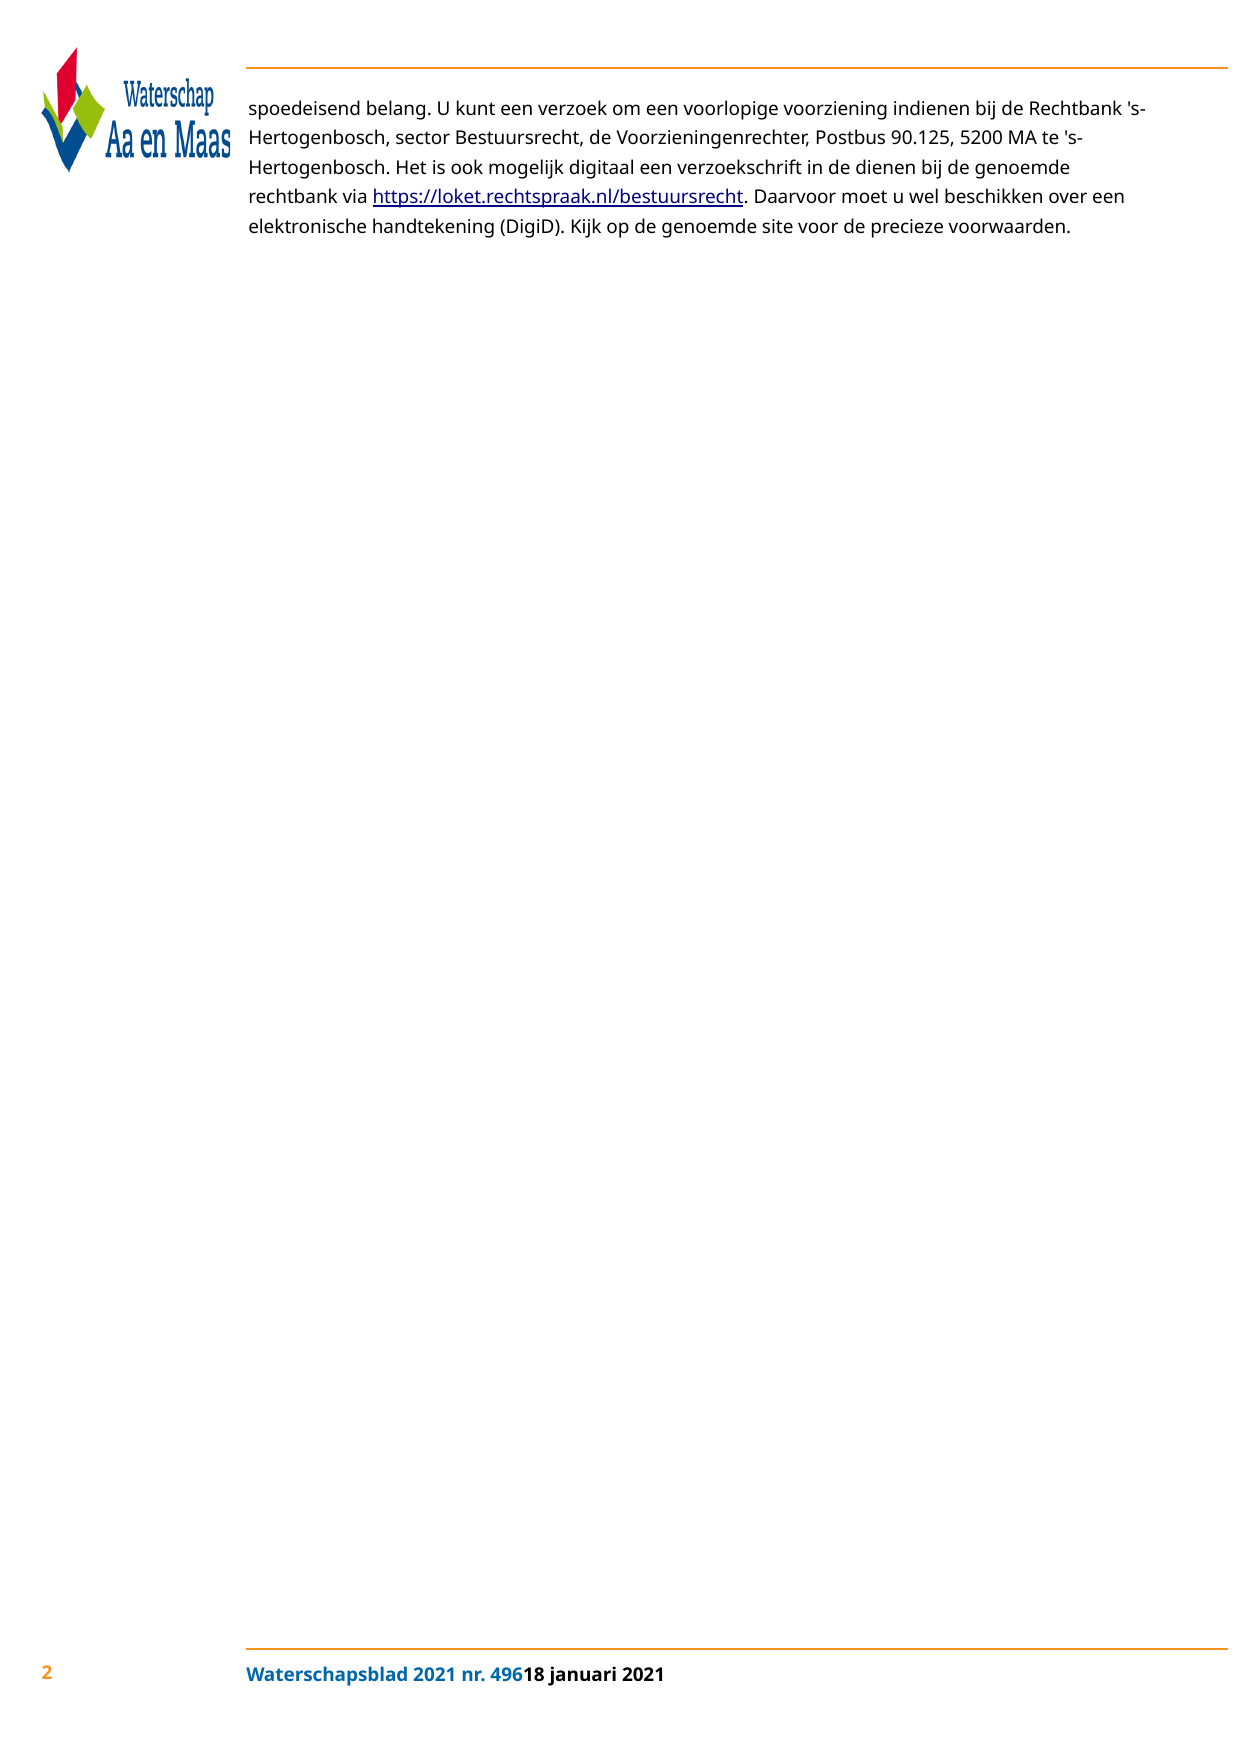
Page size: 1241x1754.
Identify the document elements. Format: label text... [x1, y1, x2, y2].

text spoedeisend belang. U kunt een verzoek om een voorlopige voorziening indienen bij de Rechtbank 's-Hertogenbosch, sector Bestuursrecht, de Voorzieningenrechter, Postbus 90.125, 5200 MA te 's-Hertogenbosch. Het is ook mogelijk digitaal een verzoekschrift in de dienen bij de genoemde rechtbank via https://loket.rechtspraak.nl/bestuursrecht. Daarvoor moet u wel beschikken over een elektronische handtekening (DigiD). Kijk op de genoemde site voor de precieze voorwaarden. [248, 95, 1152, 239]
picture [41, 47, 231, 172]
